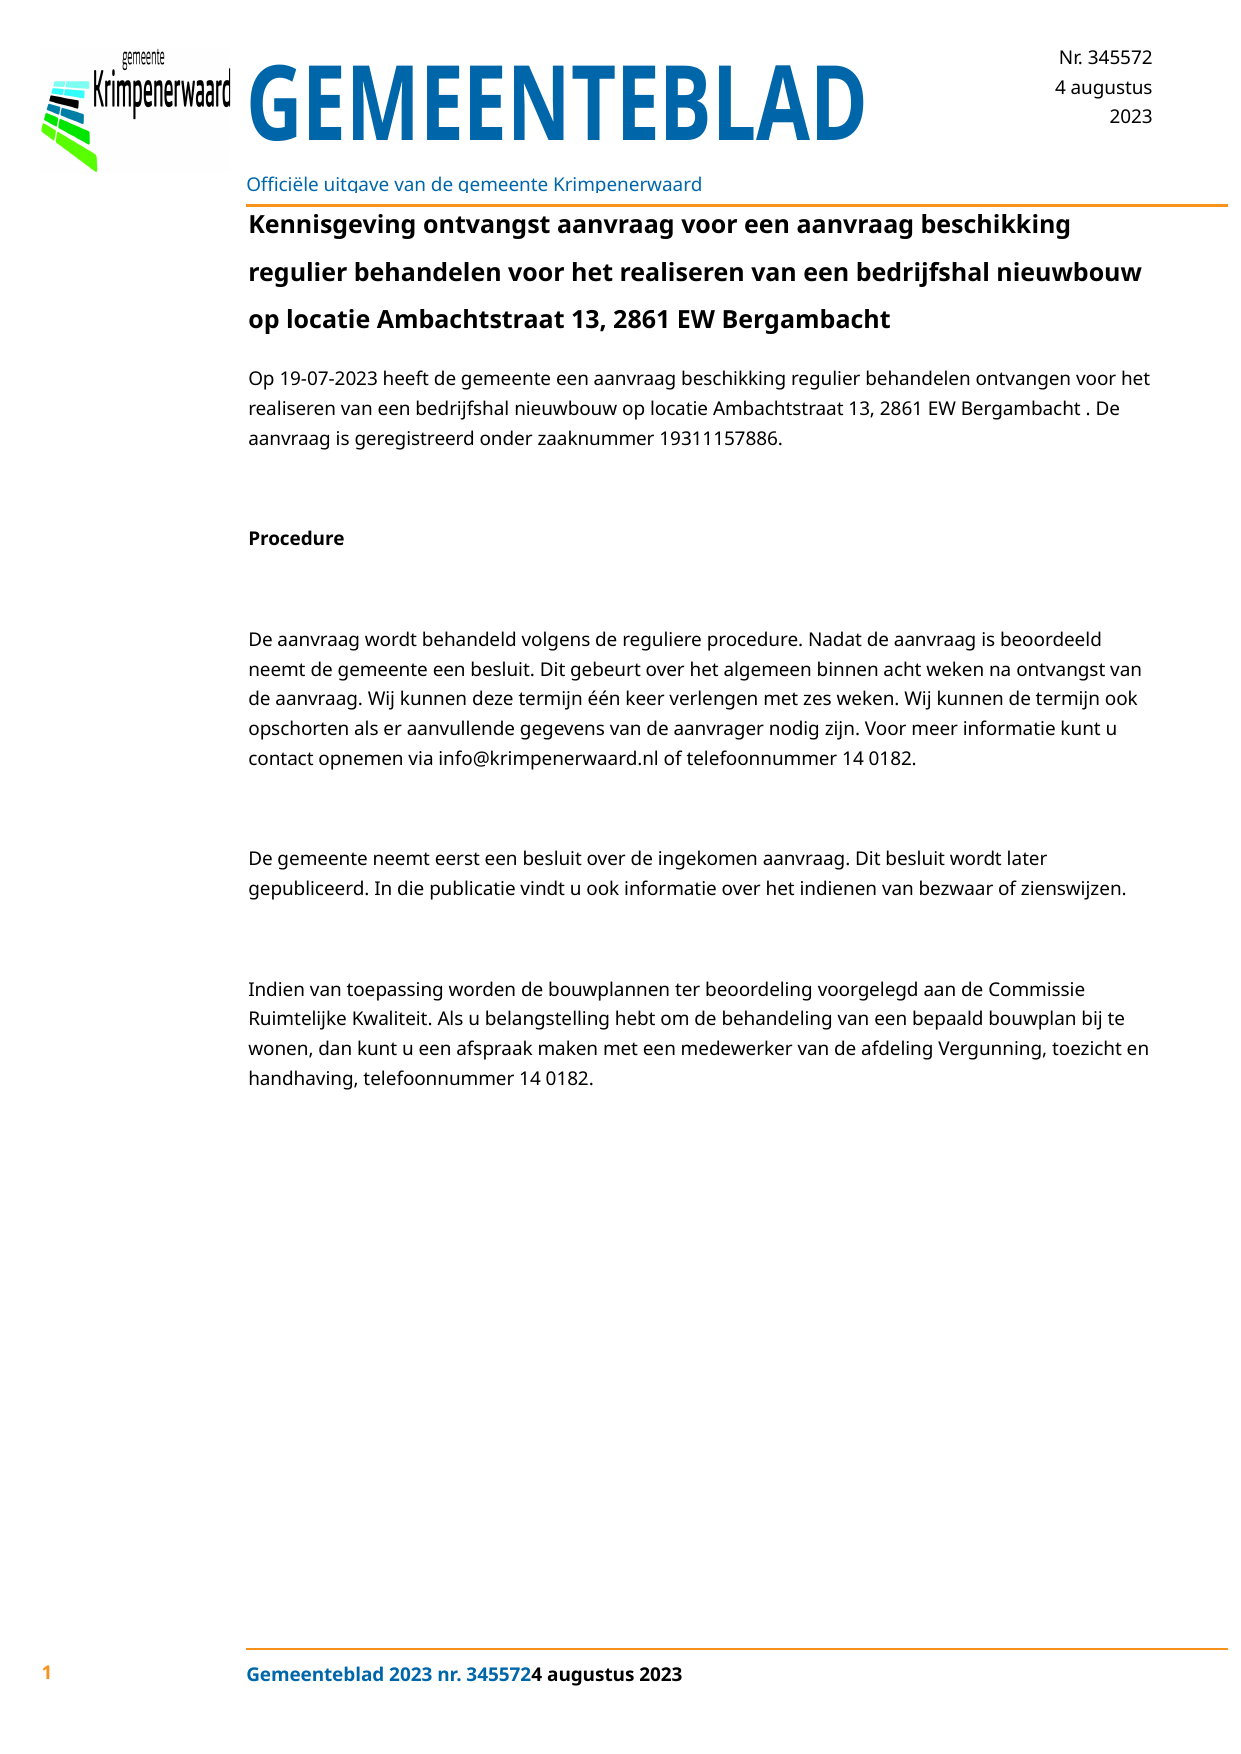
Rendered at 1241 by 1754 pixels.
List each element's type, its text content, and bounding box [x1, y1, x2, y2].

text Procedure [248, 526, 1152, 551]
text De aanvraag wordt behandeld volgens de reguliere procedure. Nadat de aanvraag is beoordeeld neemt de gemeente een besluit. Dit gebeurt over het algemeen binnen acht weken na ontvangst van de aanvraag. Wij kunnen deze termijn één keer verlengen met zes weken. Wij kunnen de termijn ook opschorten als er aanvullende gegevens van de aanvrager nodig zijn. Voor meer informatie kunt u contact opnemen via info@krimpenerwaard.nl of telefoonnummer 14 0182. [248, 626, 1152, 770]
text Indien van toepassing worden de bouwplannen ter beoordeling voorgelegd aan de Commissie Ruimtelijke Kwaliteit. Als u belangstelling hebt om de behandeling van een bepaald bouwplan bij te wonen, dan kunt u een afspraak maken met een medewerker van de afdeling Vergunning, toezicht en handhaving, telefoonnummer 14 0182. [248, 976, 1152, 1090]
picture [41, 47, 231, 172]
text Kennisgeving ontvangst aanvraag voor een aanvraag beschikking regulier behandelen voor het realiseren van een bedrijfshal nieuwbouw op locatie Ambachtstraat 13, 2861 EW Bergambacht [248, 207, 1152, 336]
text Op 19-07-2023 heeft de gemeente een aanvraag beschikking regulier behandelen ontvangen voor het realiseren van een bedrijfshal nieuwbouw op locatie Ambachtstraat 13, 2861 EW Bergambacht . De aanvraag is geregistreerd onder zaaknummer 19311157886. [248, 366, 1152, 450]
text De gemeente neemt eerst een besluit over de ingekomen aanvraag. Dit besluit wordt later gepubliceerd. In die publicatie vindt u ook informatie over het indienen van bezwaar of zienswijzen. [248, 846, 1152, 901]
